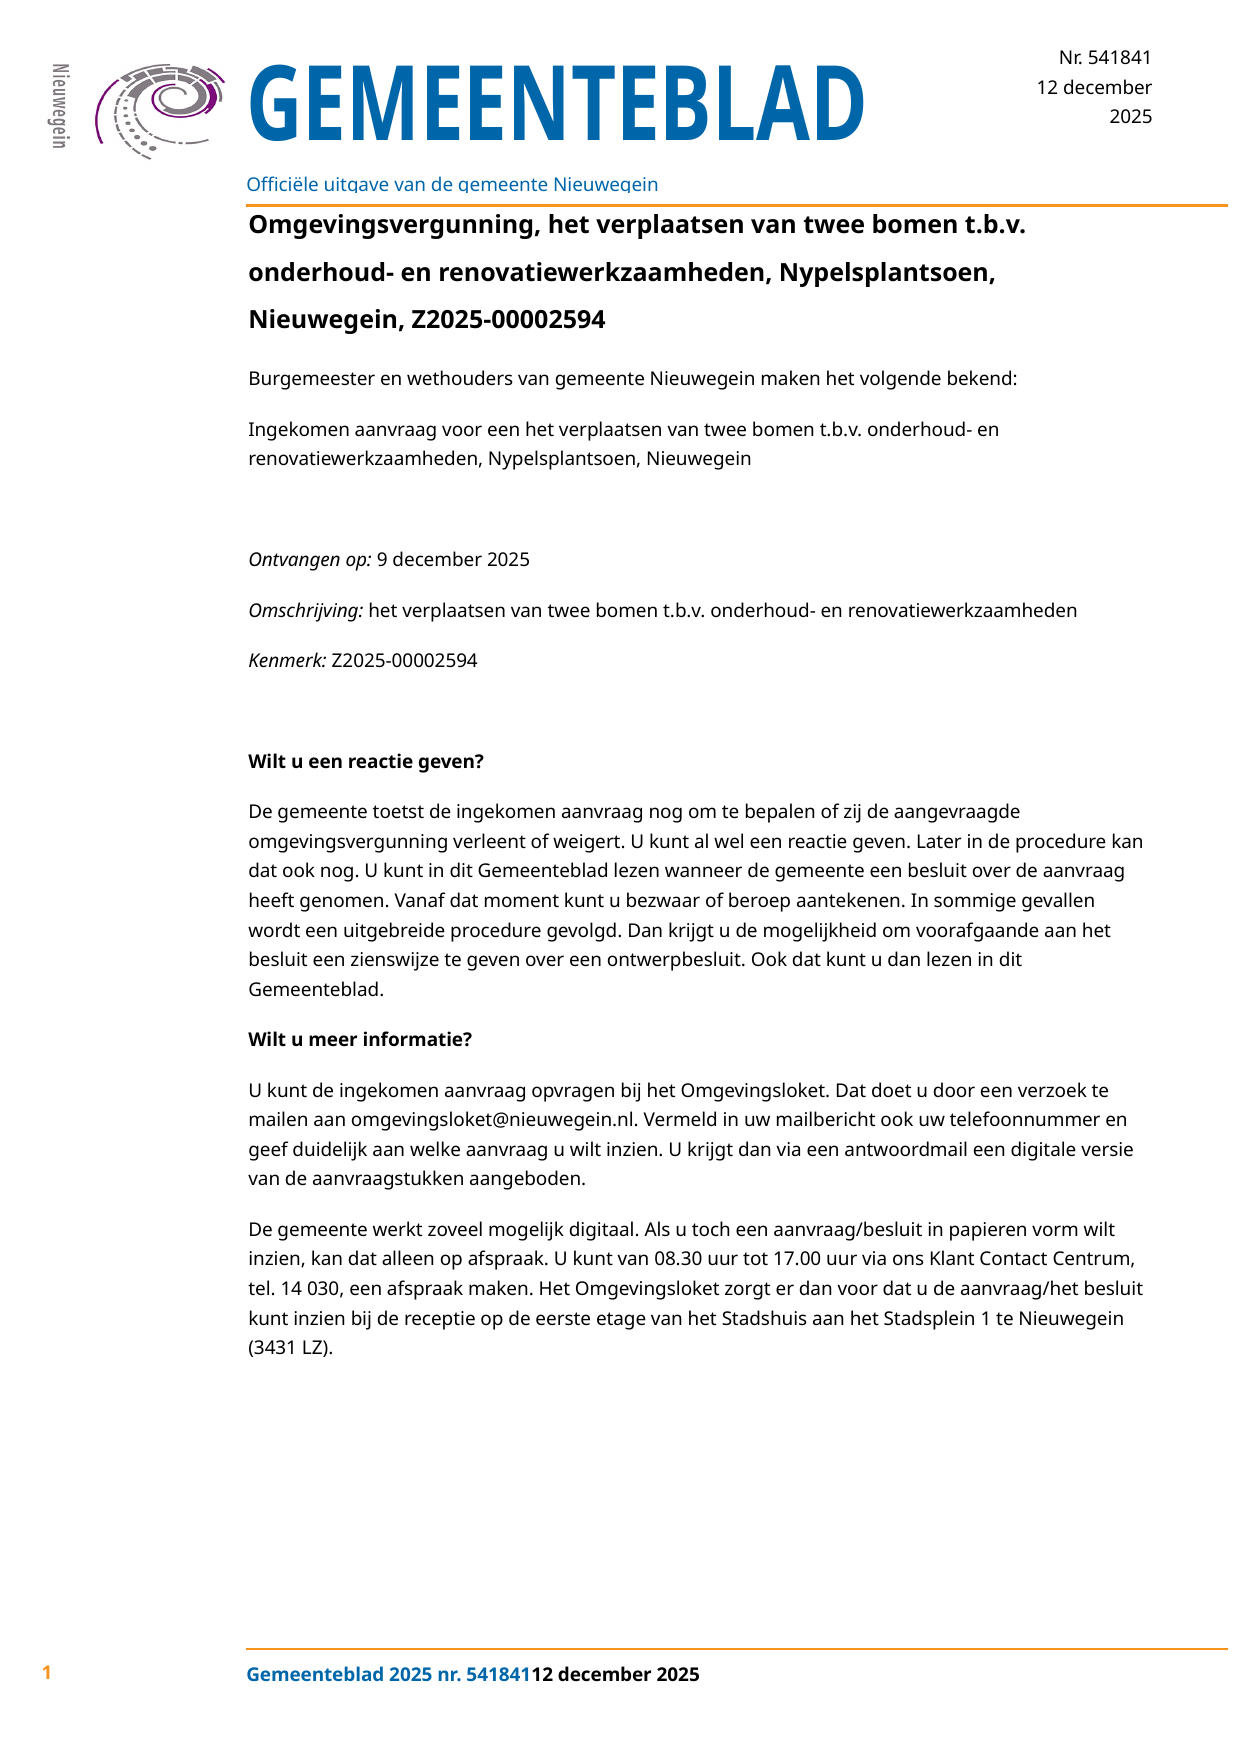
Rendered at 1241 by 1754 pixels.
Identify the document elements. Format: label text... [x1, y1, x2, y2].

text Ontvangen op: 9 december 2025 [248, 546, 1152, 572]
text Omschrijving: het verplaatsen van twee bomen t.b.v. onderhoud- en renovatiewerkzaamheden [248, 597, 1152, 622]
text Kenmerk: Z2025-00002594 [248, 647, 1152, 673]
text Wilt u meer informatie? [248, 1026, 1152, 1052]
text Omgevingsvergunning, het verplaatsen van twee bomen t.b.v. onderhoud- en renovatiewerkzaamheden, Nypelsplantsoen, Nieuwegein, Z2025-00002594 [248, 207, 1152, 336]
text De gemeente werkt zoveel mogelijk digitaal. Als u toch een aanvraag/besluit in papieren vorm wilt inzien, kan dat alleen op afspraak. U kunt van 08.30 uur tot 17.00 uur via ons Klant Contact Centrum, tel. 14 030, een afspraak maken. Het Omgevingsloket zorgt er dan voor dat u de aanvraag/het besluit kunt inzien bij de receptie op de eerste etage van het Stadshuis aan het Stadsplein 1 te Nieuwegein (3431 LZ). [248, 1216, 1152, 1360]
text Burgemeester en wethouders van gemeente Nieuwegein maken het volgende bekend: [248, 366, 1152, 391]
picture [41, 47, 231, 172]
text U kunt de ingekomen aanvraag opvragen bij het Omgevingsloket. Dat doet u door een verzoek te mailen aan omgevingsloket@nieuwegein.nl. Vermeld in uw mailbericht ook uw telefoonnummer en geef duidelijk aan welke aanvraag u wilt inzien. U krijgt dan via een antwoordmail een digitale versie van de aanvraagstukken aangeboden. [248, 1077, 1152, 1191]
text Ingekomen aanvraag voor een het verplaatsen van twee bomen t.b.v. onderhoud- en renovatiewerkzaamheden, Nypelsplantsoen, Nieuwegein [248, 416, 1152, 471]
text De gemeente toetst de ingekomen aanvraag nog om te bepalen of zij de aangevraagde omgevingsvergunning verleent of weigert. U kunt al wel een reactie geven. Later in de procedure kan dat ook nog. U kunt in dit Gemeenteblad lezen wanneer de gemeente een besluit over de aanvraag heeft genomen. Vanaf dat moment kunt u bezwaar of beroep aantekenen. In sommige gevallen wordt een uitgebreide procedure gevolgd. Dan krijgt u de mogelijkheid om voorafgaande aan het besluit een zienswijze te geven over een ontwerpbesluit. Ook dat kunt u dan lezen in dit Gemeenteblad. [248, 798, 1152, 1002]
text Wilt u een reactie geven? [248, 748, 1152, 774]
